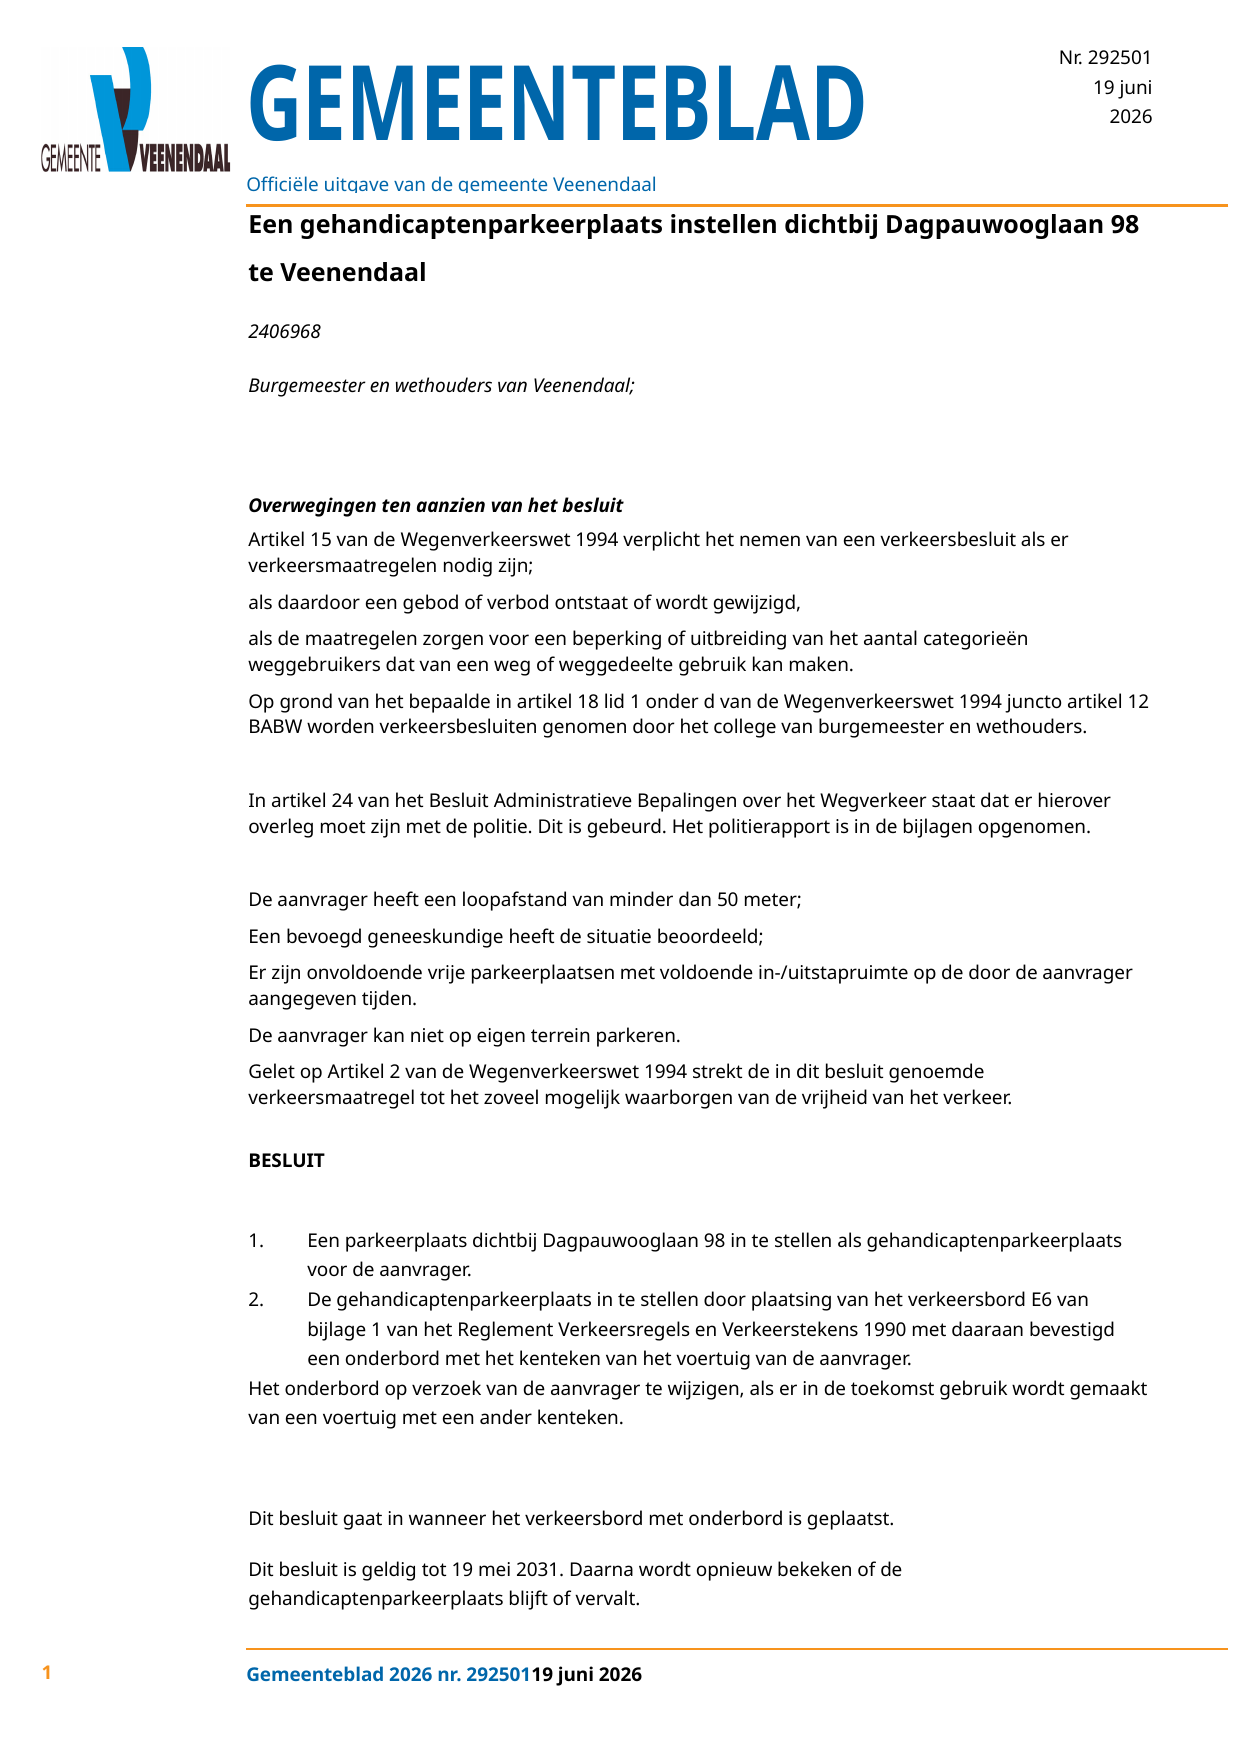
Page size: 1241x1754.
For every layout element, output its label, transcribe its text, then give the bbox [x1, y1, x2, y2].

text Op grond van het bepaalde in artikel 18 lid 1 onder d van de Wegenverkeerswet 1994 juncto artikel 12 BABW worden verkeersbesluiten genomen door het college van burgemeester en wethouders. [248, 688, 1152, 739]
text als daardoor een gebod of verbod ontstaat of wordt gewijzigd, [248, 589, 1152, 615]
text als de maatregelen zorgen voor een beperking of uitbreiding van het aantal categorieën weggebruikers dat van een weg of weggedeelte gebruik kan maken. [248, 626, 1152, 677]
text 2406968 [248, 318, 1152, 344]
picture [123, 47, 231, 172]
text Een gehandicaptenparkeerplaats instellen dichtbij Dagpauwooglaan 98 te Veenendaal [248, 207, 1152, 288]
text Het onderbord op verzoek van de aanvrager te wijzigen, als er in de toekomst gebruik wordt gemaakt van een voertuig met een ander kenteken. [248, 1375, 1152, 1430]
picture [41, 47, 130, 172]
text Burgemeester en wethouders van Veenendaal; [248, 372, 1152, 398]
list Een parkeerplaats dichtbij Dagpauwooglaan 98 in te stellen als gehandicaptenparkeerplaats voor de aanvrager. [248, 1227, 1152, 1282]
text De aanvrager heeft een loopafstand van minder dan 50 meter; [248, 886, 1152, 912]
text BESLUIT [248, 1147, 1152, 1173]
text Overwegingen ten aanzien van het besluit [248, 492, 1152, 518]
text Dit besluit is geldig tot 19 mei 2031. Daarna wordt opnieuw bekeken of de gehandicaptenparkeerplaats blijft of vervalt. [248, 1556, 1152, 1611]
text Een bevoegd geneeskundige heeft de situatie beoordeeld; [248, 923, 1152, 948]
text Artikel 15 van de Wegenverkeerswet 1994 verplicht het nemen van een verkeersbesluit als er verkeersmaatregelen nodig zijn; [248, 527, 1152, 578]
text De aanvrager kan niet op eigen terrein parkeren. [248, 1022, 1152, 1048]
text Gelet op Artikel 2 van de Wegenverkeerswet 1994 strekt de in dit besluit genoemde verkeersmaatregel tot het zoveel mogelijk waarborgen van de vrijheid van het verkeer. [248, 1058, 1152, 1110]
list De gehandicaptenparkeerplaats in te stellen door plaatsing van het verkeersbord E6 van bijlage 1 van het Reglement Verkeersregels en Verkeerstekens 1990 met daaraan bevestigd een onderbord met het kenteken van het voertuig van de aanvrager. [248, 1286, 1152, 1371]
text Dit besluit gaat in wanneer het verkeersbord met onderbord is geplaatst. [248, 1505, 1152, 1531]
text In artikel 24 van het Besluit Administratieve Bepalingen over het Wegverkeer staat dat er hierover overleg moet zijn met de politie. Dit is gebeurd. Het politierapport is in de bijlagen opgenomen. [248, 787, 1152, 838]
text Er zijn onvoldoende vrije parkeerplaatsen met voldoende in-/uitstapruimte op de door de aanvrager aangegeven tijden. [248, 959, 1152, 1011]
